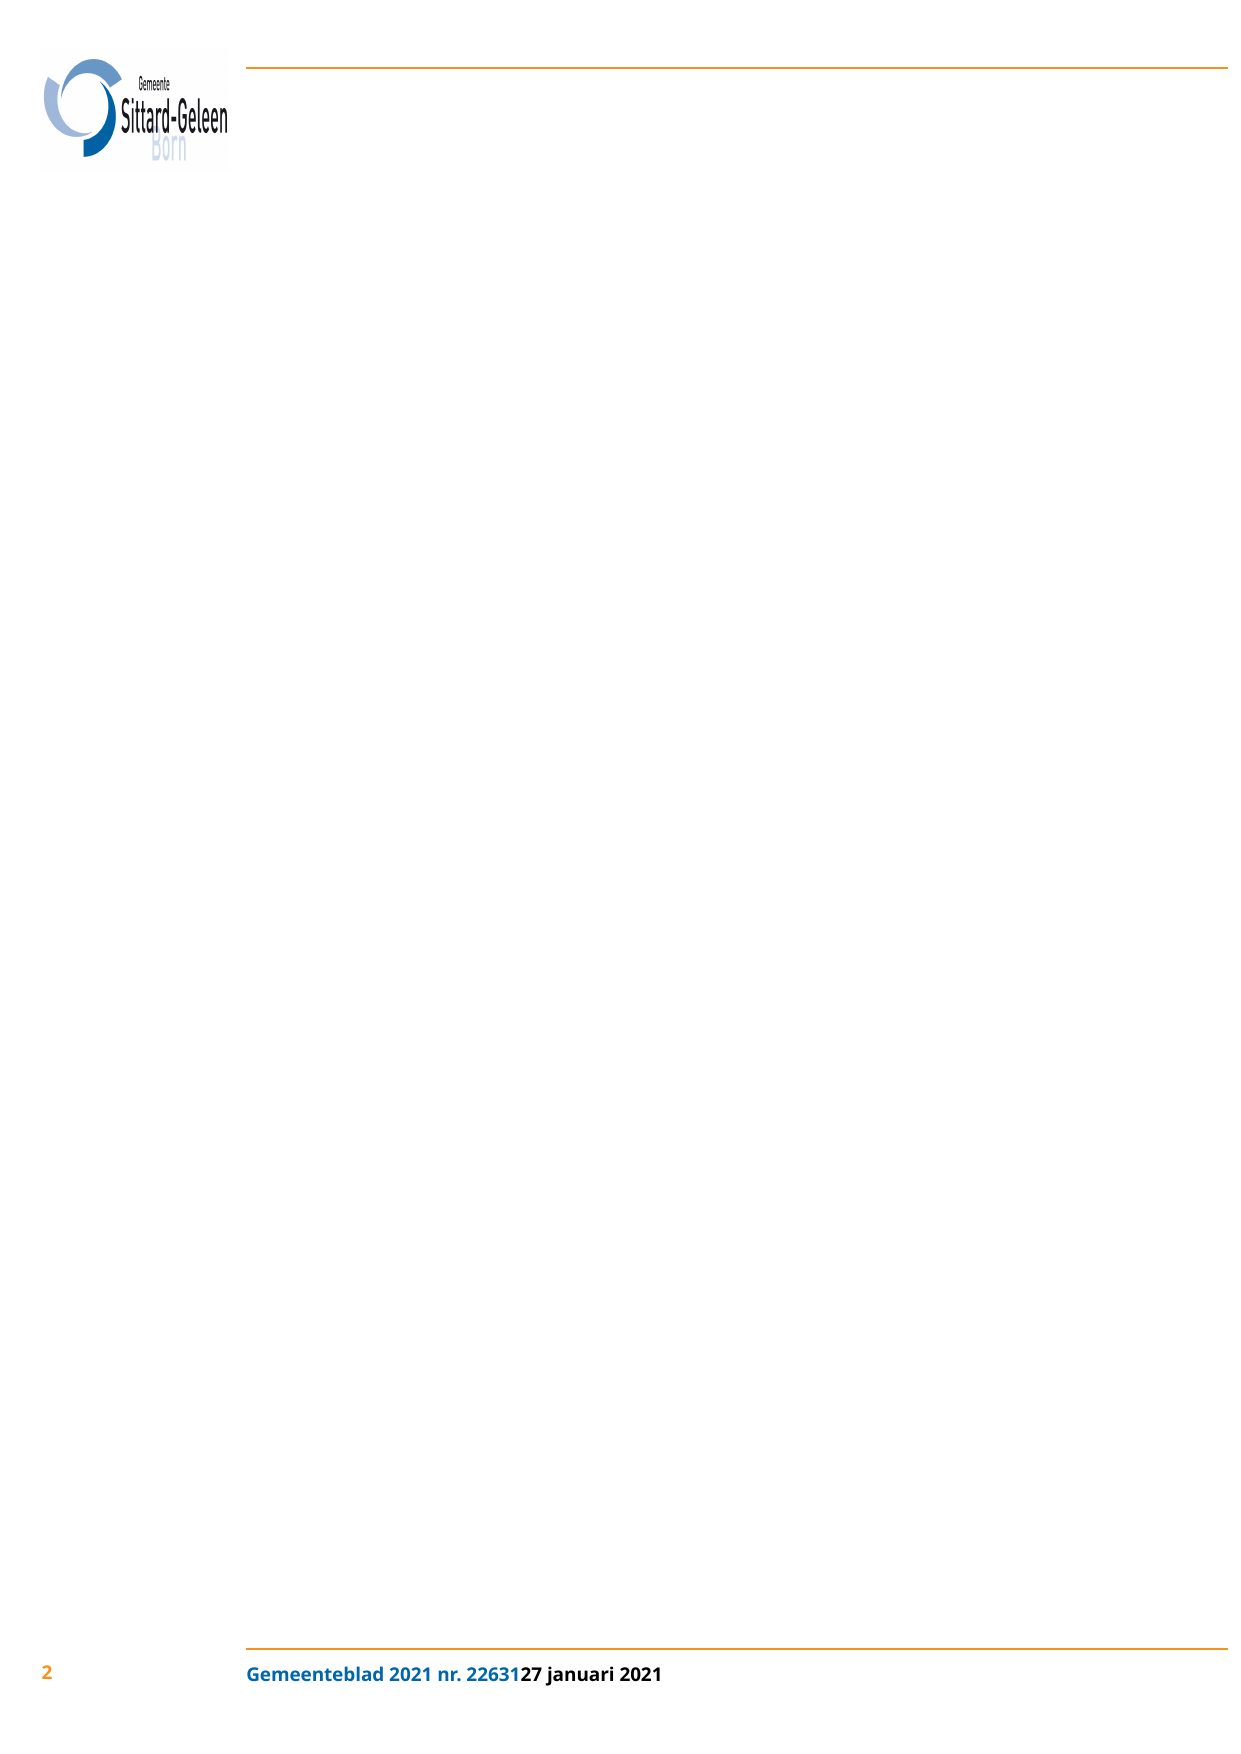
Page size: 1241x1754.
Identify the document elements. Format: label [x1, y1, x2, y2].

picture [41, 47, 231, 172]
